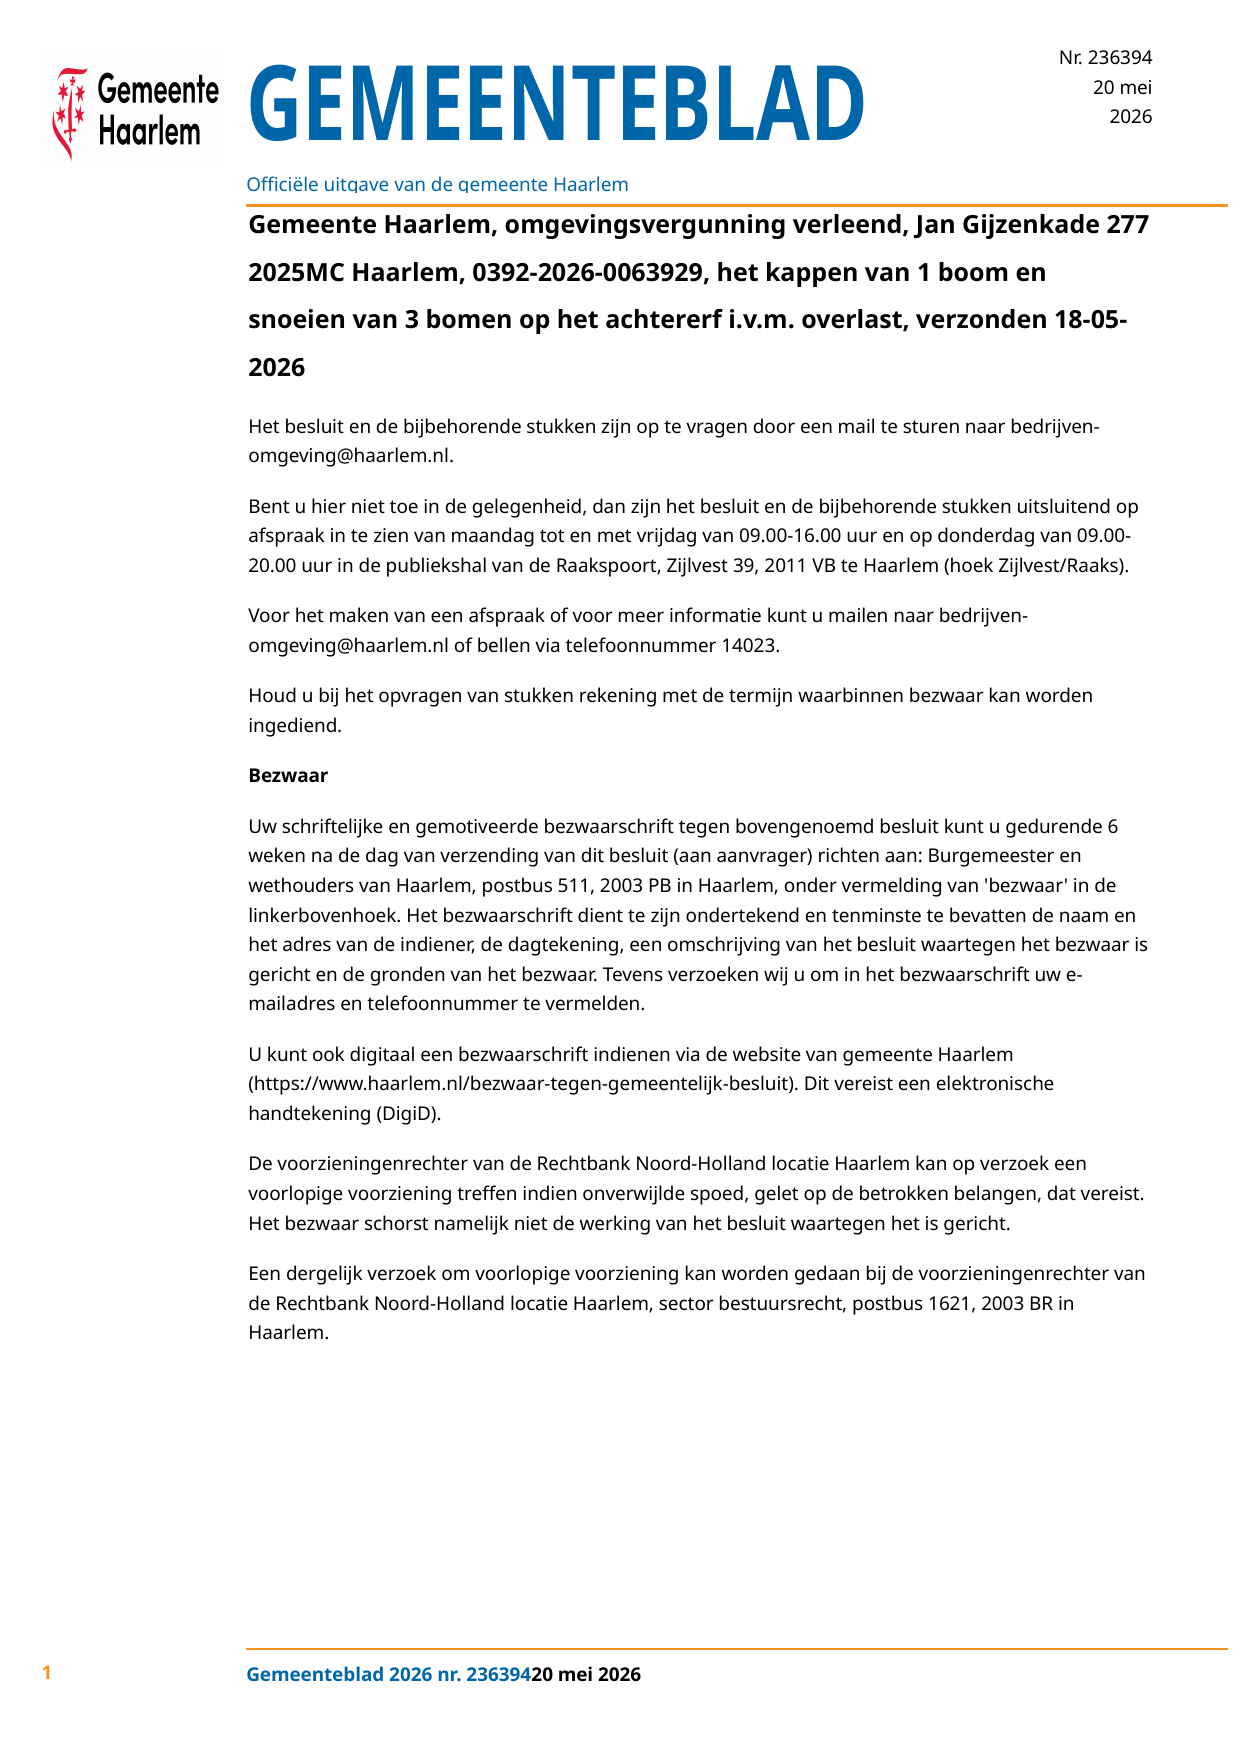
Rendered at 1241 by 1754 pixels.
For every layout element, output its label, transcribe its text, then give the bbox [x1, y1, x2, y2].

text Houd u bij het opvragen van stukken rekening met de termijn waarbinnen bezwaar kan worden ingediend. [248, 683, 1152, 738]
text Uw schriftelijke en gemotiveerde bezwaarschrift tegen bovengenoemd besluit kunt u gedurende 6 weken na de dag van verzending van dit besluit (aan aanvrager) richten aan: Burgemeester en wethouders van Haarlem, postbus 511, 2003 PB in Haarlem, onder vermelding van 'bezwaar' in de linkerbovenhoek. Het bezwaarschrift dient te zijn ondertekend en tenminste te bevatten de naam en het adres van de indiener, de dagtekening, een omschrijving van het besluit waartegen het bezwaar is gericht en de gronden van het bezwaar. Tevens verzoeken wij u om in het bezwaarschrift uw e-mailadres en telefoonnummer te vermelden. [248, 813, 1152, 1016]
text Een dergelijk verzoek om voorlopige voorziening kan worden gedaan bij de voorzieningenrechter van de Rechtbank Noord-Holland locatie Haarlem, sector bestuursrecht, postbus 1621, 2003 BR in Haarlem. [248, 1260, 1152, 1345]
text Het besluit en de bijbehorende stukken zijn op te vragen door een mail te sturen naar bedrijven-omgeving@haarlem.nl. [248, 413, 1152, 468]
text Bent u hier niet toe in de gelegenheid, dan zijn het besluit en de bijbehorende stukken uitsluitend op afspraak in te zien van maandag tot en met vrijdag van 09.00-16.00 uur en op donderdag van 09.00-20.00 uur in de publiekshal van de Raakspoort, Zijlvest 39, 2011 VB te Haarlem (hoek Zijlvest/Raaks). [248, 493, 1152, 578]
text Gemeente Haarlem, omgevingsvergunning verleend, Jan Gijzenkade 277 2025MC Haarlem, 0392-2026-0063929, het kappen van 1 boom en snoeien van 3 bomen op het achtererf i.v.m. overlast, verzonden 18-05-2026 [248, 207, 1152, 384]
text De voorzieningenrechter van de Rechtbank Noord-Holland locatie Haarlem kan op verzoek een voorlopige voorziening treffen indien onverwijlde spoed, gelet op de betrokken belangen, dat vereist. Het bezwaar schorst namelijk niet de werking van het besluit waartegen het is gericht. [248, 1151, 1152, 1236]
text Bezwaar [248, 763, 1152, 788]
text U kunt ook digitaal een bezwaarschrift indienen via de website van gemeente Haarlem (https://www.haarlem.nl/bezwaar-tegen-gemeentelijk-besluit). Dit vereist een elektronische handtekening (DigiD). [248, 1041, 1152, 1126]
picture [41, 47, 231, 172]
text Voor het maken van een afspraak of voor meer informatie kunt u mailen naar bedrijven-omgeving@haarlem.nl of bellen via telefoonnummer 14023. [248, 603, 1152, 658]
